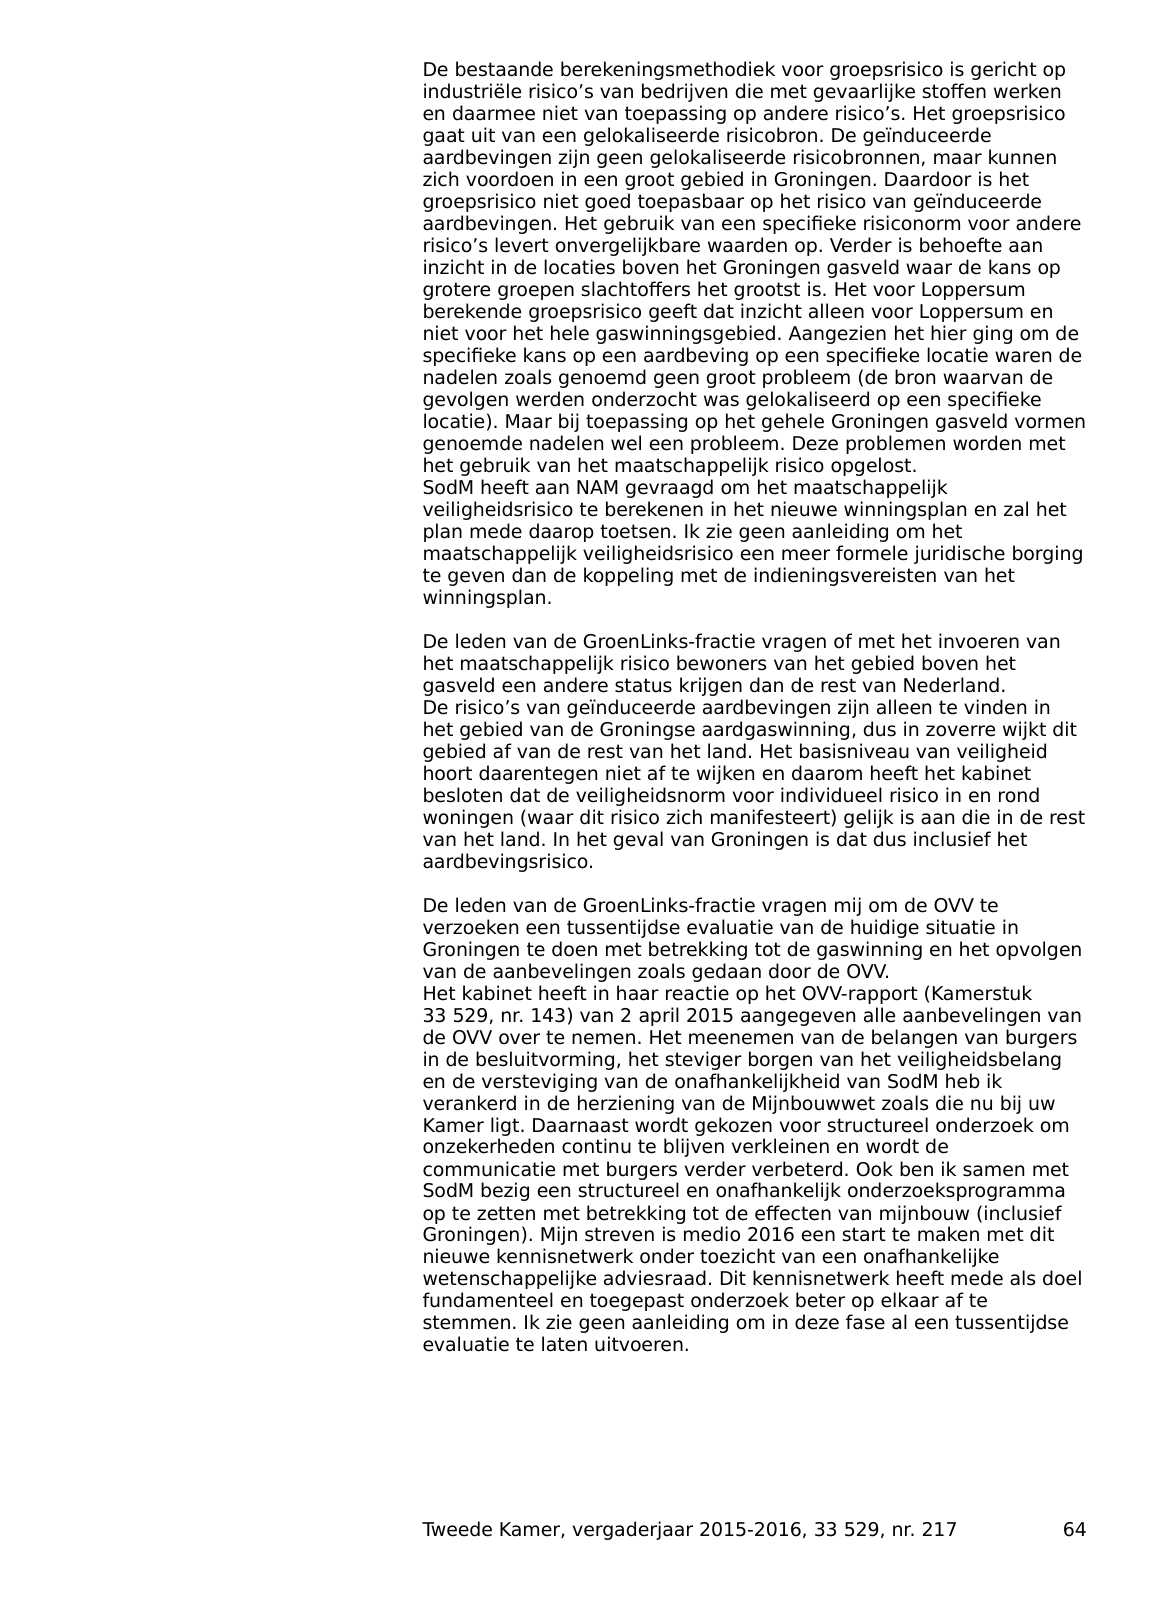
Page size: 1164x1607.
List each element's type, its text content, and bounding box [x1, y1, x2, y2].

text De leden van de GroenLinks-fractie vragen mij om de OVV te verzoeken een tussentijdse evaluatie van de huidige situatie in Groningen te doen met betrekking tot de gaswinning en het opvolgen van de aanbevelingen zoals gedaan door de OVV. [422, 895, 1087, 983]
text De risico’s van geïnduceerde aardbevingen zijn alleen te vinden in het gebied van de Groningse aardgaswinning, dus in zoverre wijkt dit gebied af van de rest van het land. Het basisniveau van veiligheid hoort daarentegen niet af te wijken en daarom heeft het kabinet besloten dat de veiligheidsnorm voor individueel risico in en rond woningen (waar dit risico zich manifesteert) gelijk is aan die in de rest van het land. In het geval van Groningen is dat dus inclusief het aardbevingsrisico. [422, 697, 1087, 872]
text De leden van de GroenLinks-fractie vragen of met het invoeren van het maatschappelijk risico bewoners van het gebied boven het gasveld een andere status krijgen dan de rest van Nederland. [422, 631, 1087, 697]
text SodM heeft aan NAM gevraagd om het maatschappelijk veiligheidsrisico te berekenen in het nieuwe winningsplan en zal het plan mede daarop toetsen. Ik zie geen aanleiding om het maatschappelijk veiligheidsrisico een meer formele juridische borging te geven dan de koppeling met de indieningsvereisten van het winningsplan. [422, 477, 1087, 608]
text Het kabinet heeft in haar reactie op het OVV-rapport (Kamerstuk 33 529, nr. 143) van 2 april 2015 aangegeven alle aanbevelingen van de OVV over te nemen. Het meenemen van de belangen van burgers in de besluitvorming, het steviger borgen van het veiligheidsbelang en de versteviging van de onafhankelijkheid van SodM heb ik verankerd in de herziening van de Mijnbouwwet zoals die nu bij uw Kamer ligt. Daarnaast wordt gekozen voor structureel onderzoek om onzekerheden continu te blijven verkleinen en wordt de communicatie met burgers verder verbeterd. Ook ben ik samen met SodM bezig een structureel en onafhankelijk onderzoeksprogramma op te zetten met betrekking tot de effecten van mijnbouw (inclusief Groningen). Mijn streven is medio 2016 een start te maken met dit nieuwe kennisnetwerk onder toezicht van een onafhankelijke wetenschappelijke adviesraad. Dit kennisnetwerk heeft mede als doel fundamenteel en toegepast onderzoek beter op elkaar af te stemmen. Ik zie geen aanleiding om in deze fase al een tussentijdse evaluatie te laten uitvoeren. [422, 983, 1087, 1356]
text De bestaande berekeningsmethodiek voor groepsrisico is gericht op industriële risico’s van bedrijven die met gevaarlijke stoffen werken en daarmee niet van toepassing op andere risico’s. Het groepsrisico gaat uit van een gelokaliseerde risicobron. De geïnduceerde aardbevingen zijn geen gelokaliseerde risicobronnen, maar kunnen zich voordoen in een groot gebied in Groningen. Daardoor is het groepsrisico niet goed toepasbaar op het risico van geïnduceerde aardbevingen. Het gebruik van een specifieke risiconorm voor andere risico’s levert onvergelijkbare waarden op. Verder is behoefte aan inzicht in de locaties boven het Groningen gasveld waar de kans op grotere groepen slachtoffers het grootst is. Het voor Loppersum berekende groepsrisico geeft dat inzicht alleen voor Loppersum en niet voor het hele gaswinningsgebied. Aangezien het hier ging om de specifieke kans op een aardbeving op een specifieke locatie waren de nadelen zoals genoemd geen groot probleem (de bron waarvan de gevolgen werden onderzocht was gelokaliseerd op een specifieke locatie). Maar bij toepassing op het gehele Groningen gasveld vormen genoemde nadelen wel een probleem. Deze problemen worden met het gebruik van het maatschappelijk risico opgelost. [422, 59, 1087, 477]
